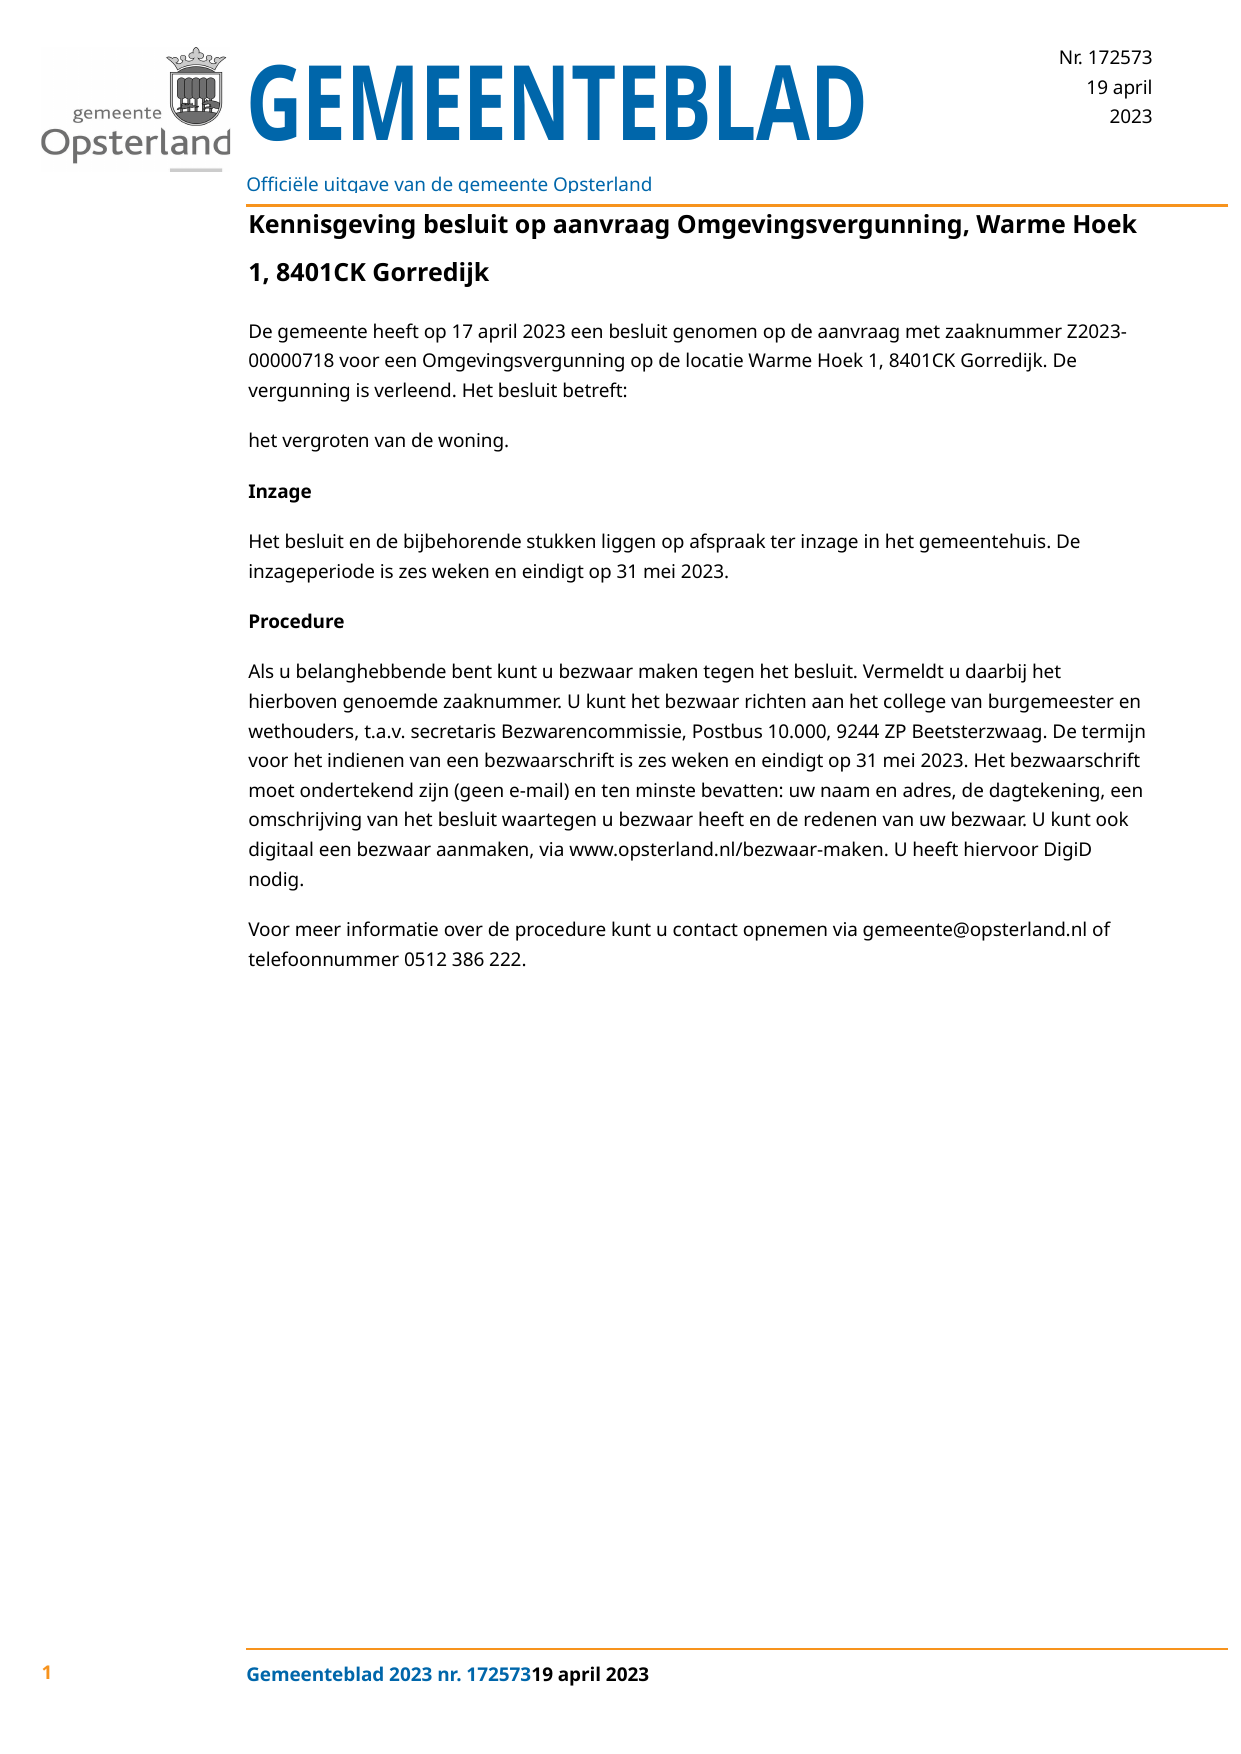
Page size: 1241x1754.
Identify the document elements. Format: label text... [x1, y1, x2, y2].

text Kennisgeving besluit op aanvraag Omgevingsvergunning, Warme Hoek 1, 8401CK Gorredijk [248, 207, 1152, 288]
text Inzage [248, 478, 1152, 504]
text Voor meer informatie over de procedure kunt u contact opnemen via gemeente@opsterland.nl of telefoonnummer 0512 386 222. [248, 916, 1152, 972]
text Het besluit en de bijbehorende stukken liggen op afspraak ter inzage in het gemeentehuis. De inzageperiode is zes weken en eindigt op 31 mei 2023. [248, 528, 1152, 584]
text Procedure [248, 608, 1152, 634]
text Als u belanghebbende bent kunt u bezwaar maken tegen het besluit. Vermeldt u daarbij het hierboven genoemde zaaknummer. U kunt het bezwaar richten aan het college van burgemeester en wethouders, t.a.v. secretaris Bezwarencommissie, Postbus 10.000, 9244 ZP Beetsterzwaag. De termijn voor het indienen van een bezwaarschrift is zes weken en eindigt op 31 mei 2023. Het bezwaarschrift moet ondertekend zijn (geen e-mail) en ten minste bevatten: uw naam en adres, de dagtekening, een omschrijving van het besluit waartegen u bezwaar heeft en de redenen van uw bezwaar. U kunt ook digitaal een bezwaar aanmaken, via www.opsterland.nl/bezwaar-maken. U heeft hiervoor DigiD nodig. [248, 659, 1152, 892]
picture [41, 47, 231, 172]
text De gemeente heeft op 17 april 2023 een besluit genomen op de aanvraag met zaaknummer Z2023-00000718 voor een Omgevingsvergunning op de locatie Warme Hoek 1, 8401CK Gorredijk. De vergunning is verleend. Het besluit betreft: [248, 318, 1152, 403]
text het vergroten van de woning. [248, 427, 1152, 453]
